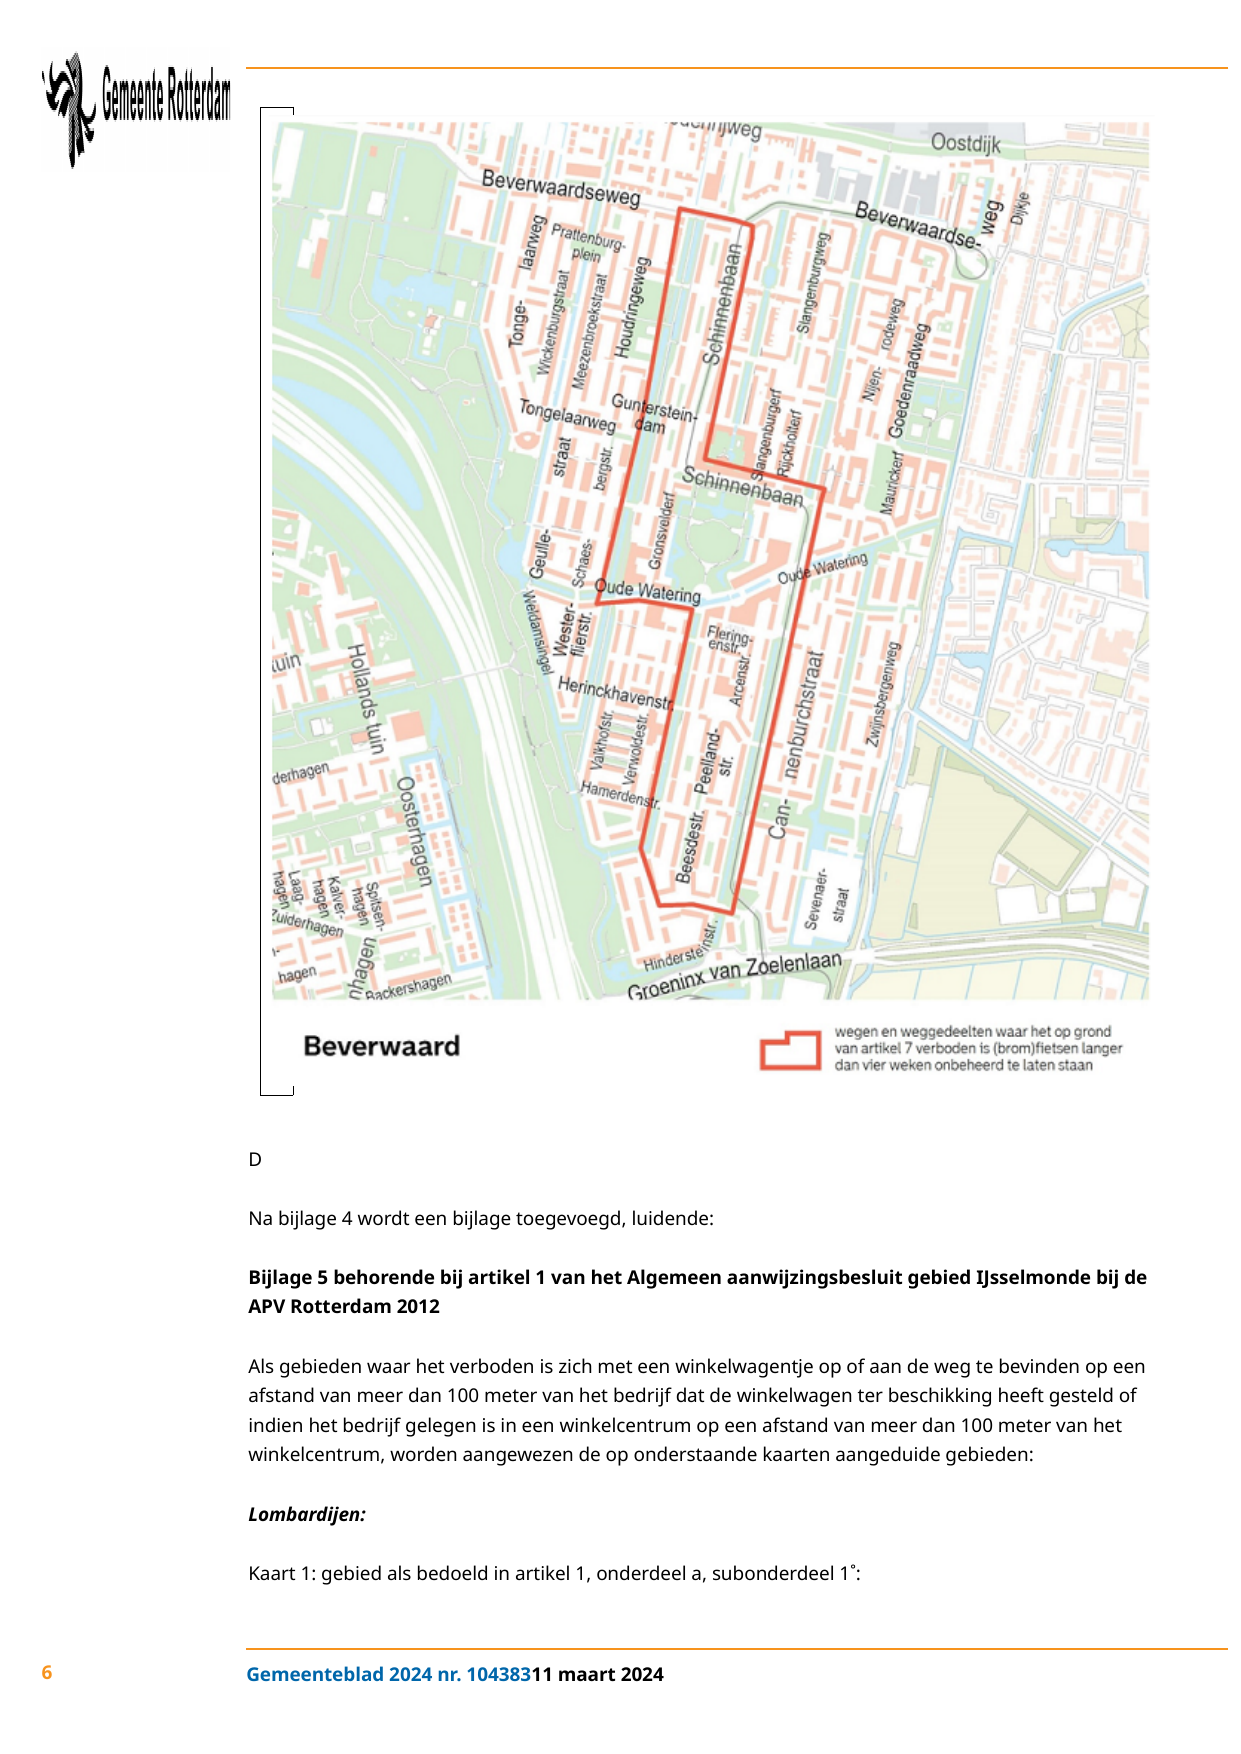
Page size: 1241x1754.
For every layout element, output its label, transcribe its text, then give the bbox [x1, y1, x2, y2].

text Lombardijen: [248, 1501, 1152, 1527]
picture [41, 47, 231, 172]
text Na bijlage 4 wordt een bijlage toegevoegd, luidende: [248, 1205, 1152, 1231]
text Als gebieden waar het verboden is zich met een winkelwagentje op of aan de weg te bevinden op een afstand van meer dan 100 meter van het bedrijf dat de winkelwagen ter beschikking heeft gesteld of indien het bedrijf gelegen is in een winkelcentrum op een afstand van meer dan 100 meter van het winkelcentrum, worden aangewezen de op onderstaande kaarten aangeduide gebieden: [248, 1353, 1152, 1467]
picture [268, 115, 1155, 1086]
text Kaart 1: gebied als bedoeld in artikel 1, onderdeel a, subonderdeel 1˚: [248, 1560, 1152, 1586]
text D [248, 1146, 1152, 1172]
text Bijlage 5 behorende bij artikel 1 van het Algemeen aanwijzingsbesluit gebied IJsselmonde bij de APV Rotterdam 2012 [248, 1264, 1152, 1319]
